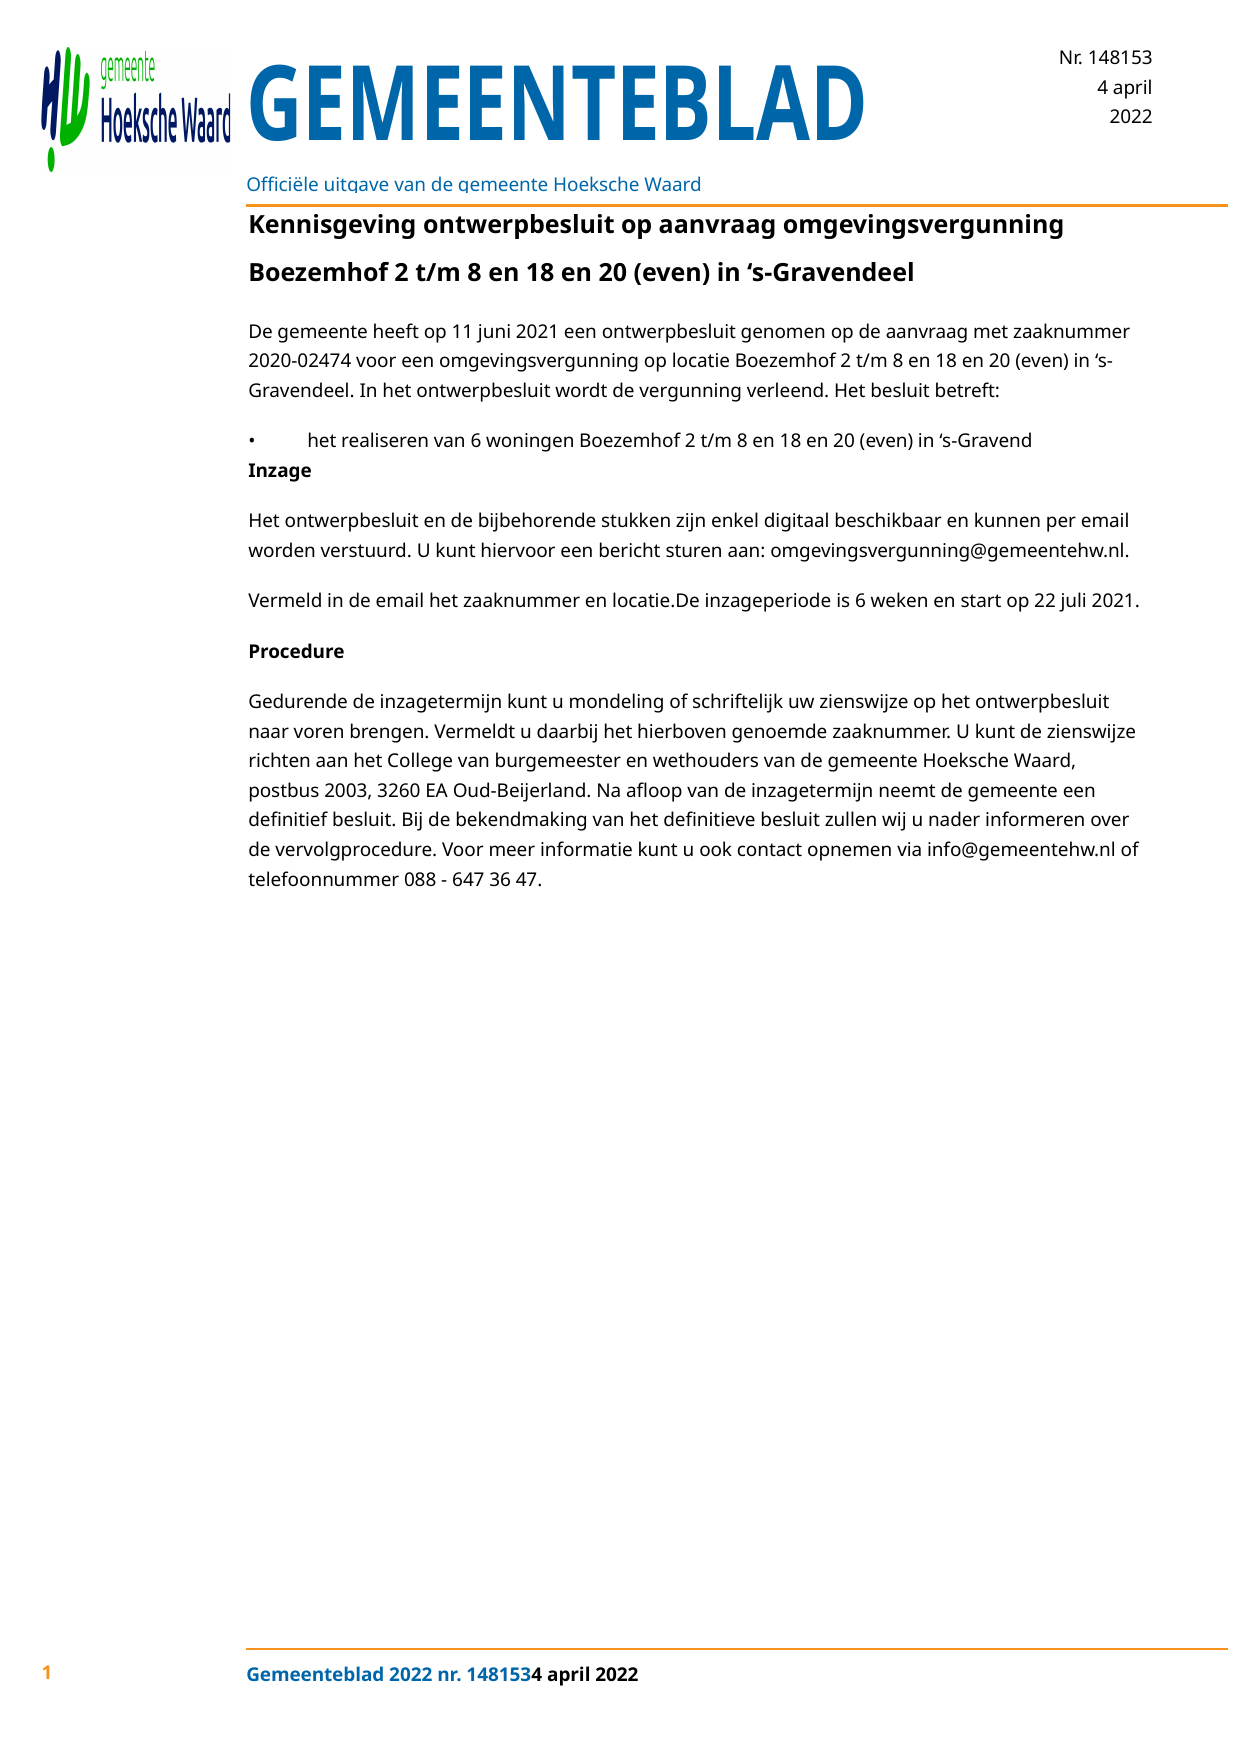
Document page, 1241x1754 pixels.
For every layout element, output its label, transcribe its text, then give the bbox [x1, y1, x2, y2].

text Vermeld in de email het zaaknummer en locatie.De inzageperiode is 6 weken en start op 22 juli 2021. [248, 587, 1152, 613]
text De gemeente heeft op 11 juni 2021 een ontwerpbesluit genomen op de aanvraag met zaaknummer 2020-02474 voor een omgevingsvergunning op locatie Boezemhof 2 t/m 8 en 18 en 20 (even) in ‘s-Gravendeel. In het ontwerpbesluit wordt de vergunning verleend. Het besluit betreft: [248, 318, 1152, 403]
text Kennisgeving ontwerpbesluit op aanvraag omgevingsvergunning Boezemhof 2 t/m 8 en 18 en 20 (even) in ‘s-Gravendeel [248, 207, 1152, 288]
picture [41, 47, 231, 172]
text Het ontwerpbesluit en de bijbehorende stukken zijn enkel digitaal beschikbaar en kunnen per email worden verstuurd. U kunt hiervoor een bericht sturen aan: omgevingsvergunning@gemeentehw.nl. [248, 507, 1152, 563]
text Gedurende de inzagetermijn kunt u mondeling of schriftelijk uw zienswijze op het ontwerpbesluit naar voren brengen. Vermeldt u daarbij het hierboven genoemde zaaknummer. U kunt de zienswijze richten aan het College van burgemeester en wethouders van de gemeente Hoeksche Waard, postbus 2003, 3260 EA Oud-Beijerland. Na afloop van de inzagetermijn neemt de gemeente een definitief besluit. Bij de bekendmaking van het definitieve besluit zullen wij u nader informeren over de vervolgprocedure. Voor meer informatie kunt u ook contact opnemen via info@gemeentehw.nl of telefoonnummer 088 - 647 36 47. [248, 688, 1152, 892]
text Inzage [248, 457, 1152, 483]
text Procedure [248, 638, 1152, 664]
list het realiseren van 6 woningen Boezemhof 2 t/m 8 en 18 en 20 (even) in ‘s-Gravend [248, 427, 1152, 453]
